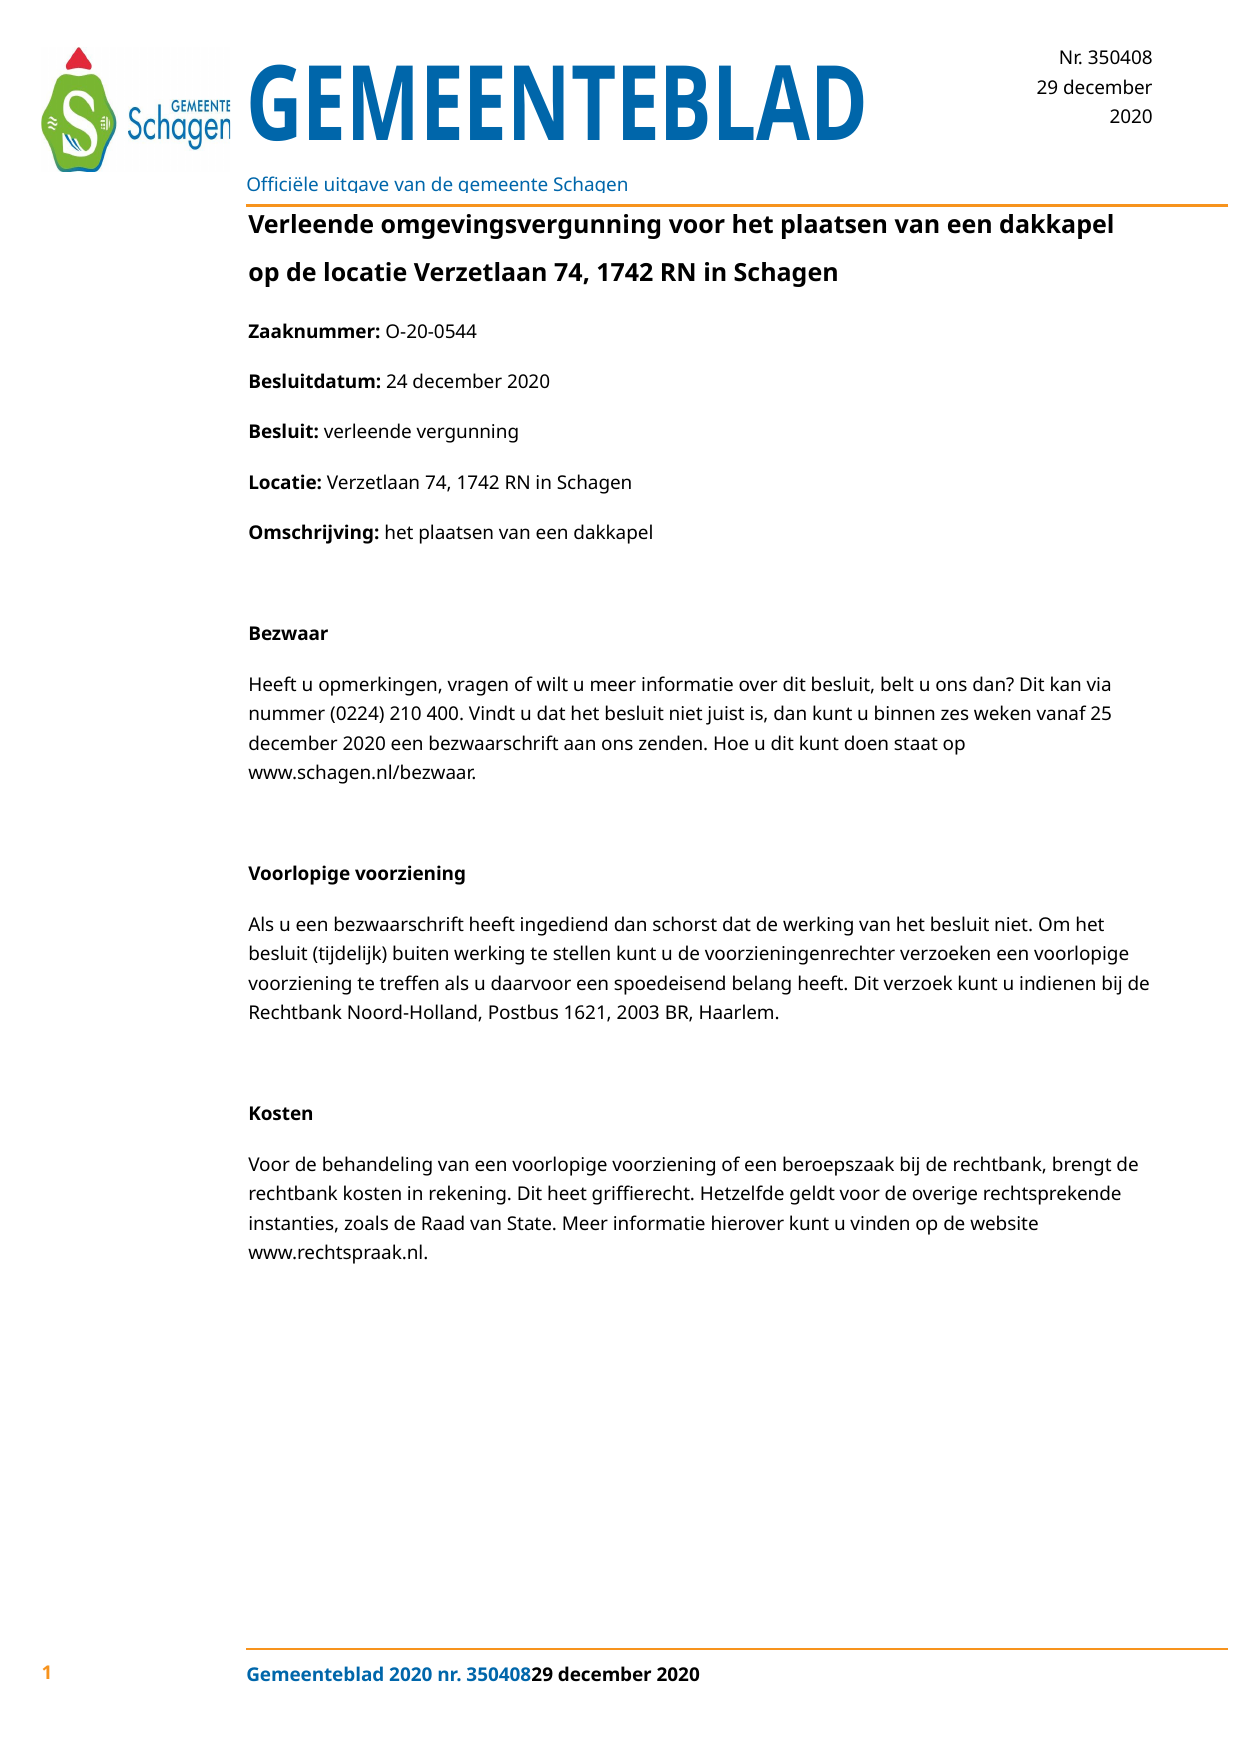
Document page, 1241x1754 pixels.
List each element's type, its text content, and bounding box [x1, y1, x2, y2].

picture [41, 47, 231, 172]
text Omschrijving: het plaatsen van een dakkapel [248, 519, 1152, 545]
text Locatie: Verzetlaan 74, 1742 RN in Schagen [248, 469, 1152, 495]
text Heeft u opmerkingen, vragen of wilt u meer informatie over dit besluit, belt u ons dan? Dit kan via nummer (0224) 210 400. Vindt u dat het besluit niet juist is, dan kunt u binnen zes weken vanaf 25 december 2020 een bezwaarschrift aan ons zenden. Hoe u dit kunt doen staat op www.schagen.nl/bezwaar. [248, 671, 1152, 785]
text Voorlopige voorziening [248, 860, 1152, 886]
text Kosten [248, 1100, 1152, 1126]
text Voor de behandeling van een voorlopige voorziening of een beroepszaak bij de rechtbank, brengt de rechtbank kosten in rekening. Dit heet griffierecht. Hetzelfde geldt voor de overige rechtsprekende instanties, zoals de Raad van State. Meer informatie hierover kunt u vinden op de website www.rechtspraak.nl. [248, 1151, 1152, 1265]
text Besluit: verleende vergunning [248, 419, 1152, 444]
text Besluitdatum: 24 december 2020 [248, 368, 1152, 394]
text Verleende omgevingsvergunning voor het plaatsen van een dakkapel op de locatie Verzetlaan 74, 1742 RN in Schagen [248, 207, 1152, 288]
text Als u een bezwaarschrift heeft ingediend dan schorst dat de werking van het besluit niet. Om het besluit (tijdelijk) buiten werking te stellen kunt u de voorzieningenrechter verzoeken een voorlopige voorziening te treffen als u daarvoor een spoedeisend belang heeft. Dit verzoek kunt u indienen bij de Rechtbank Noord-Holland, Postbus 1621, 2003 BR, Haarlem. [248, 911, 1152, 1025]
text Zaaknummer: O-20-0544 [248, 318, 1152, 344]
text Bezwaar [248, 620, 1152, 646]
